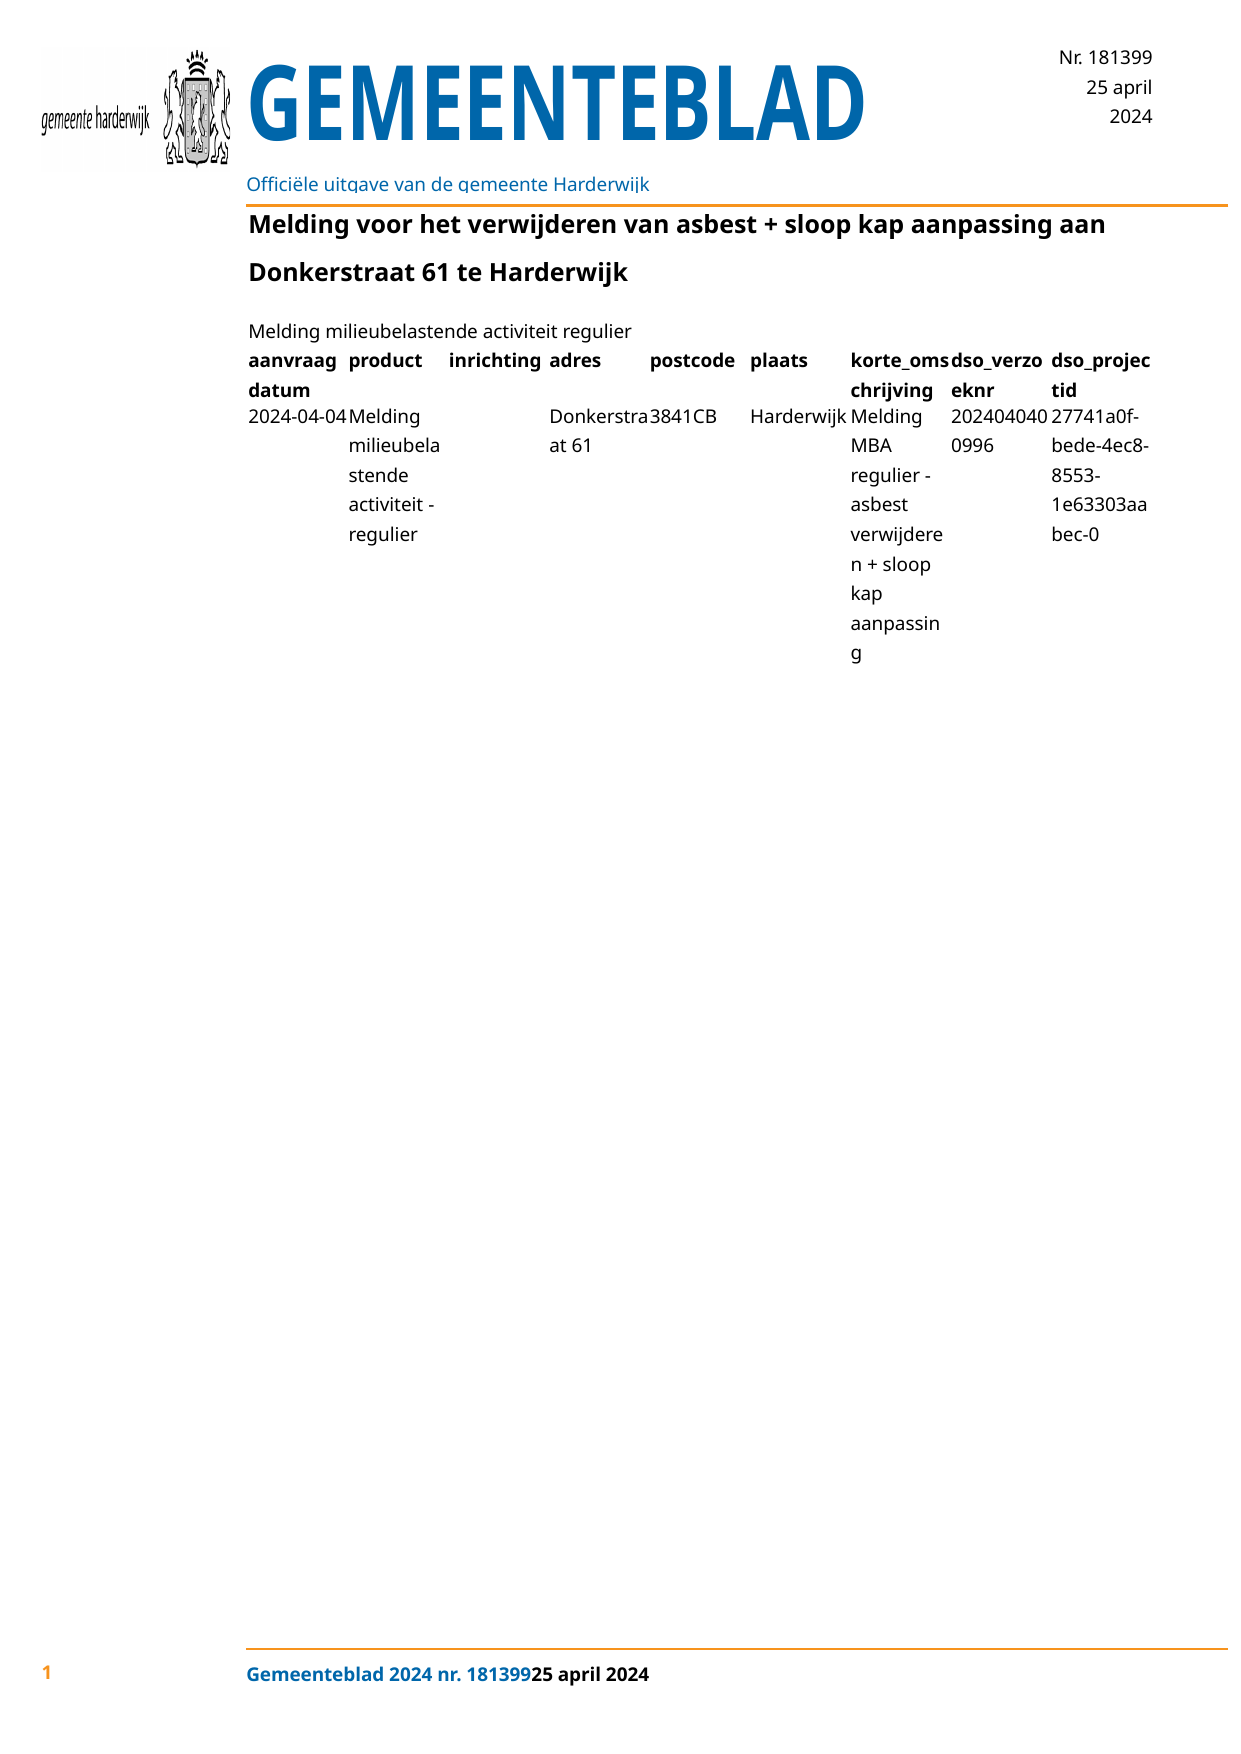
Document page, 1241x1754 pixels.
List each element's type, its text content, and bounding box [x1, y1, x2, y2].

table_header korte_omschrijving [850, 348, 951, 403]
text Melding milieubelastende activiteit regulier [248, 318, 1152, 344]
table_cell 2024-04-04 [248, 403, 348, 665]
table_cell 3841CB [650, 403, 750, 665]
table_cell Donkerstraat 61 [549, 403, 649, 665]
table_cell Melding MBA regulier - asbest verwijderen + sloop kap aanpassing [850, 403, 951, 665]
table_cell Melding milieubelastende activiteit - regulier [348, 403, 449, 665]
table_header postcode [650, 348, 750, 403]
table_cell 2024040400996 [951, 403, 1051, 665]
table_header product [348, 348, 449, 403]
table_cell 27741a0f-bede-4ec8-8553-1e63303aabec-0 [1051, 403, 1152, 665]
table_header dso_verzoeknr [951, 348, 1051, 403]
table_header dso_projectid [1051, 348, 1152, 403]
table_header adres [549, 348, 649, 403]
table_header plaats [750, 348, 850, 403]
table_cell Harderwijk [750, 403, 850, 665]
table_header aanvraagdatum [248, 348, 348, 403]
text Melding voor het verwijderen van asbest + sloop kap aanpassing aan Donkerstraat 61 te Harderwijk [248, 207, 1152, 288]
table_header inrichting [449, 348, 549, 403]
table_cell [449, 403, 549, 665]
picture [41, 47, 231, 172]
